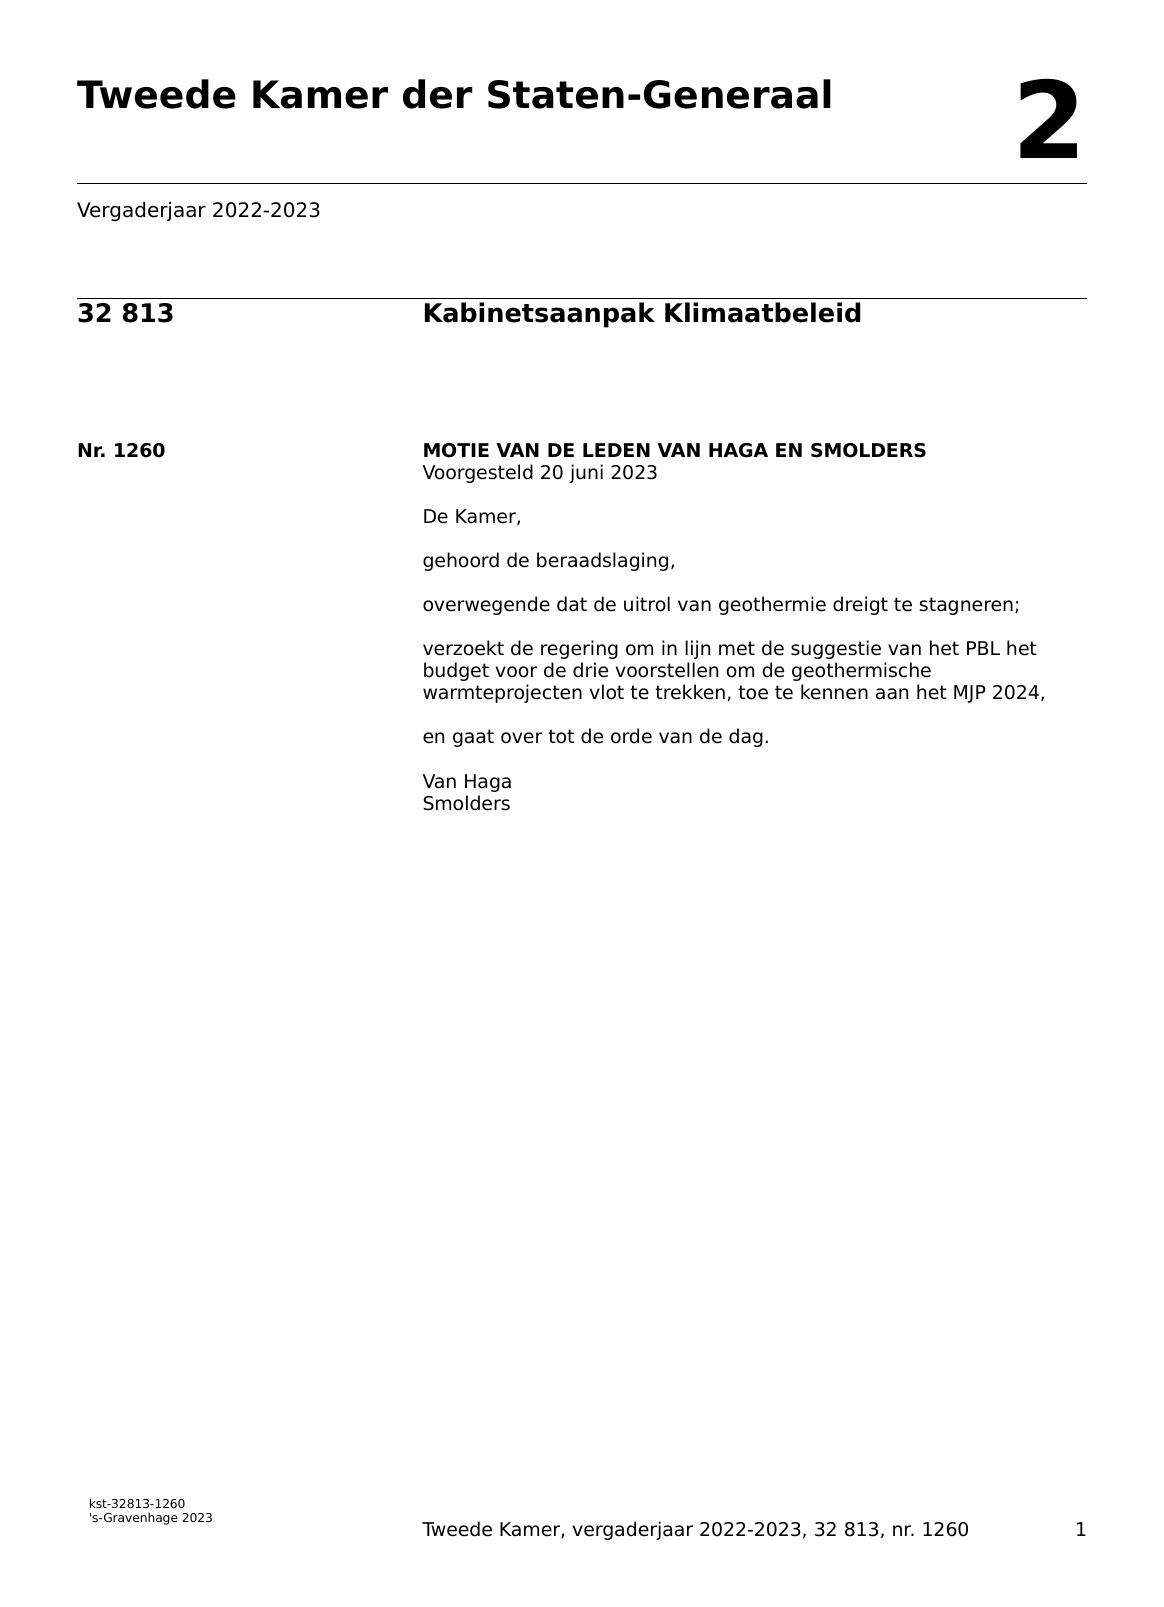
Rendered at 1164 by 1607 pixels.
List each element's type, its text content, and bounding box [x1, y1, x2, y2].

text overwegende dat de uitrol van geothermie dreigt te stagneren; [422, 594, 1087, 616]
table_cell Vergaderjaar 2022-2023 [77, 184, 1087, 298]
subtitle Nr. 1260 MOTIE VAN DE LEDEN VAN HAGA EN SMOLDERS [77, 440, 1087, 462]
subtitle 32 813 Kabinetsaanpak Klimaatbeleid [77, 299, 1087, 329]
table_header Tweede Kamer der Staten-Generaal [77, 59, 886, 183]
text Voorgesteld 20 juni 2023 [422, 462, 1087, 484]
text kst-32813-1260 [88, 1497, 323, 1511]
text Van Haga [422, 771, 1087, 793]
text gehoord de beraadslaging, [422, 550, 1087, 572]
text 's-Gravenhage 2023 [88, 1511, 323, 1525]
text en gaat over tot de orde van de dag. [422, 726, 1087, 748]
text Smolders [422, 793, 1087, 814]
table_header 2 [886, 59, 1087, 183]
text verzoekt de regering om in lijn met de suggestie van het PBL het budget voor de drie voorstellen om de geothermische warmteprojecten vlot te trekken, toe te kennen aan het MJP 2024, [422, 638, 1087, 704]
text De Kamer, [422, 506, 1087, 528]
